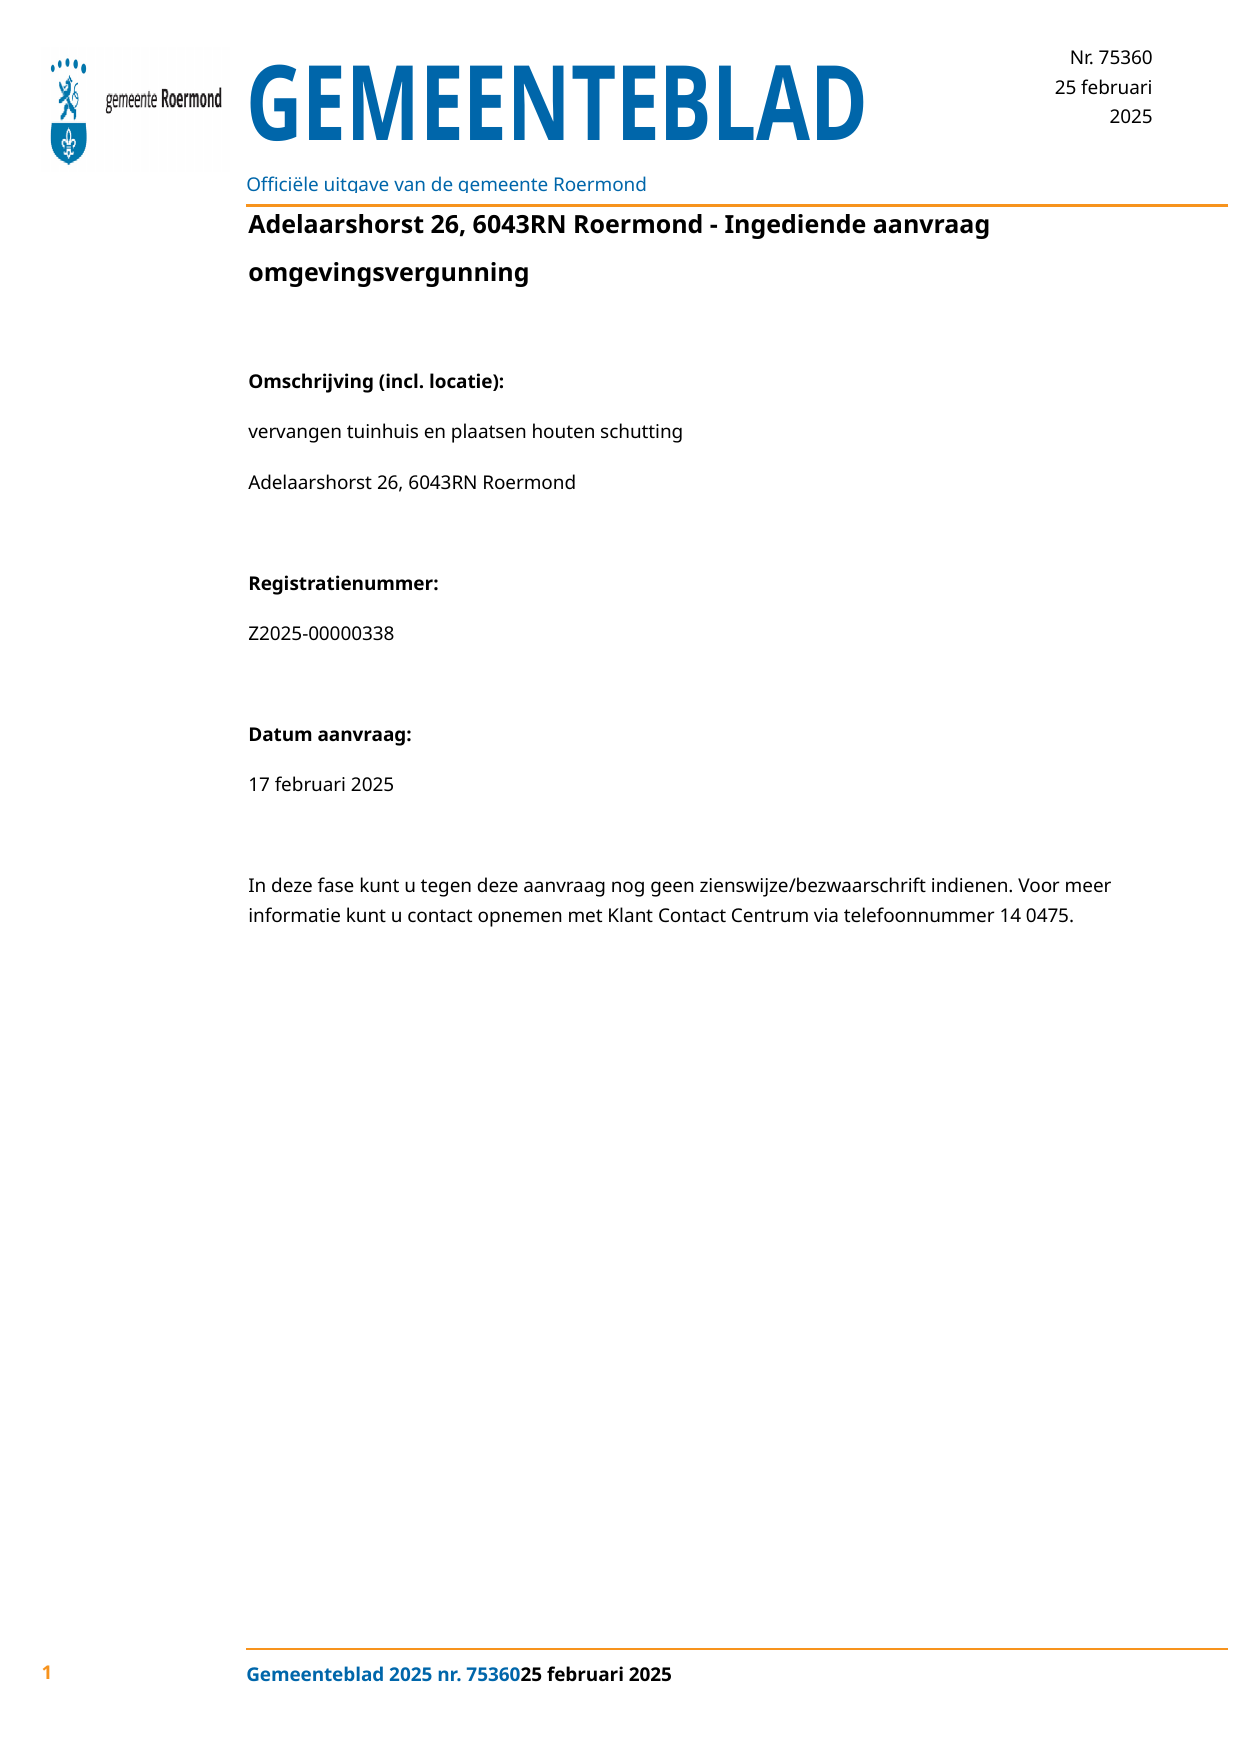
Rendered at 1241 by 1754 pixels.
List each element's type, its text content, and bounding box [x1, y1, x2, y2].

text Registratienummer: [248, 570, 1152, 596]
text Z2025-00000338 [248, 620, 1152, 646]
text Omschrijving (incl. locatie): [248, 368, 1152, 394]
text Datum aanvraag: [248, 721, 1152, 747]
text vervangen tuinhuis en plaatsen houten schutting [248, 419, 1152, 444]
text 17 februari 2025 [248, 772, 1152, 797]
text Adelaarshorst 26, 6043RN Roermond - Ingediende aanvraag omgevingsvergunning [248, 207, 1152, 288]
text Adelaarshorst 26, 6043RN Roermond [248, 469, 1152, 495]
text In deze fase kunt u tegen deze aanvraag nog geen zienswijze/bezwaarschrift indienen. Voor meer informatie kunt u contact opnemen met Klant Contact Centrum via telefoonnummer 14 0475. [248, 872, 1152, 928]
picture [41, 47, 231, 172]
